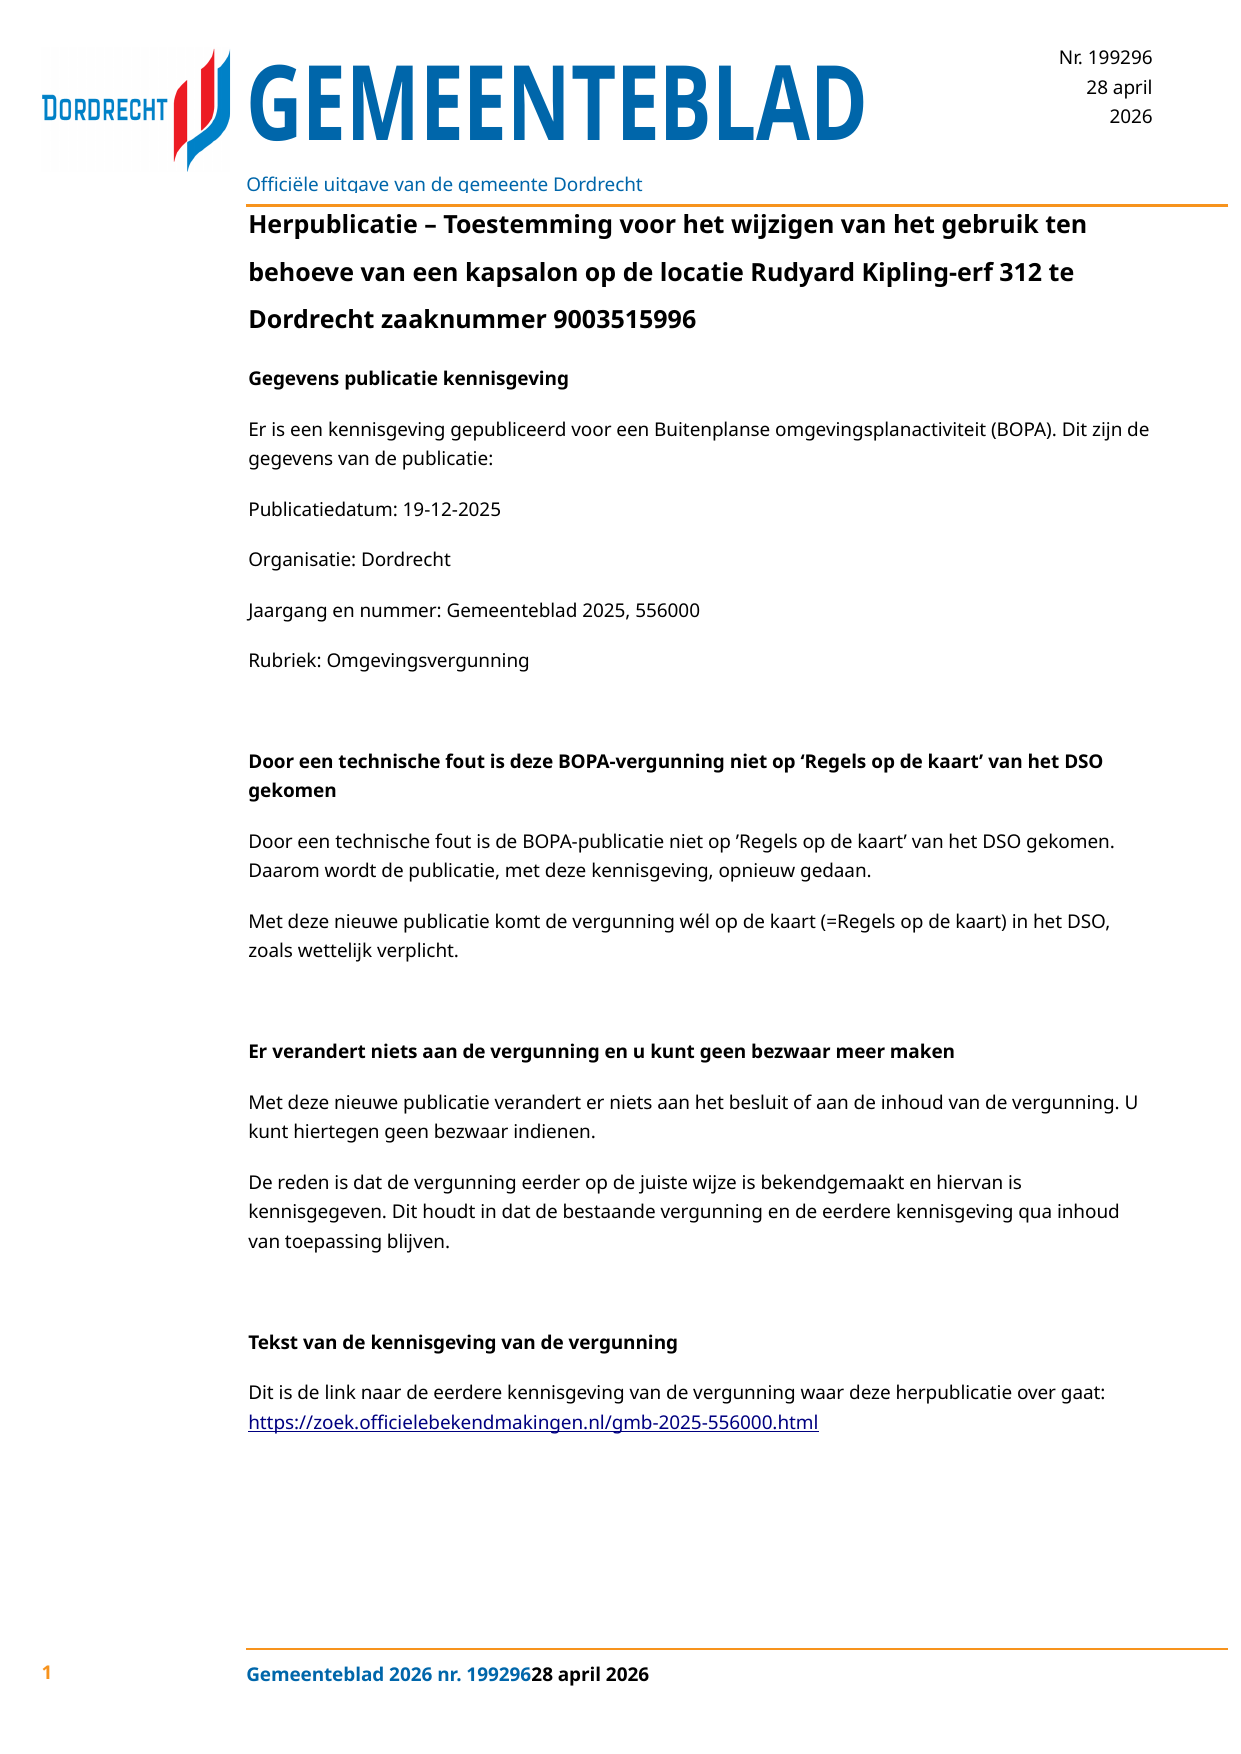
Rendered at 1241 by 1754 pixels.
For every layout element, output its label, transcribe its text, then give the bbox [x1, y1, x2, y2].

text Jaargang en nummer: Gemeenteblad 2025, 556000 [248, 597, 1152, 622]
text Publicatiedatum: 19-12-2025 [248, 496, 1152, 522]
picture [41, 47, 231, 172]
text Rubriek: Omgevingsvergunning [248, 647, 1152, 673]
text Tekst van de kennisgeving van de vergunning [248, 1329, 1152, 1354]
text Gegevens publicatie kennisgeving [248, 366, 1152, 391]
text Er is een kennisgeving gepubliceerd voor een Buitenplanse omgevingsplanactiviteit (BOPA). Dit zijn de gegevens van de publicatie: [248, 416, 1152, 471]
text Door een technische fout is de BOPA-publicatie niet op ’Regels op de kaart’ van het DSO gekomen. Daarom wordt de publicatie, met deze kennisgeving, opnieuw gedaan. [248, 828, 1152, 883]
text De reden is dat de vergunning eerder op de juiste wijze is bekendgemaakt en hiervan is kennisgegeven. Dit houdt in dat de bestaande vergunning en de eerdere kennisgeving qua inhoud van toepassing blijven. [248, 1169, 1152, 1254]
text Dit is de link naar de eerdere kennisgeving van de vergunning waar deze herpublicatie over gaat: https://zoek.officielebekendmakingen.nl/gmb-2025-556000.html [248, 1379, 1152, 1434]
text Organisatie: Dordrecht [248, 546, 1152, 572]
text Er verandert niets aan de vergunning en u kunt geen bezwaar meer maken [248, 1038, 1152, 1064]
text Herpublicatie – Toestemming voor het wijzigen van het gebruik ten behoeve van een kapsalon op de locatie Rudyard Kipling-erf 312 te Dordrecht zaaknummer 9003515996 [248, 207, 1152, 336]
text Met deze nieuwe publicatie verandert er niets aan het besluit of aan de inhoud van de vergunning. U kunt hiertegen geen bezwaar indienen. [248, 1089, 1152, 1144]
text Met deze nieuwe publicatie komt de vergunning wél op de kaart (=Regels op de kaart) in het DSO, zoals wettelijk verplicht. [248, 908, 1152, 963]
text Door een technische fout is deze BOPA-vergunning niet op ‘Regels op de kaart’ van het DSO gekomen [248, 748, 1152, 803]
